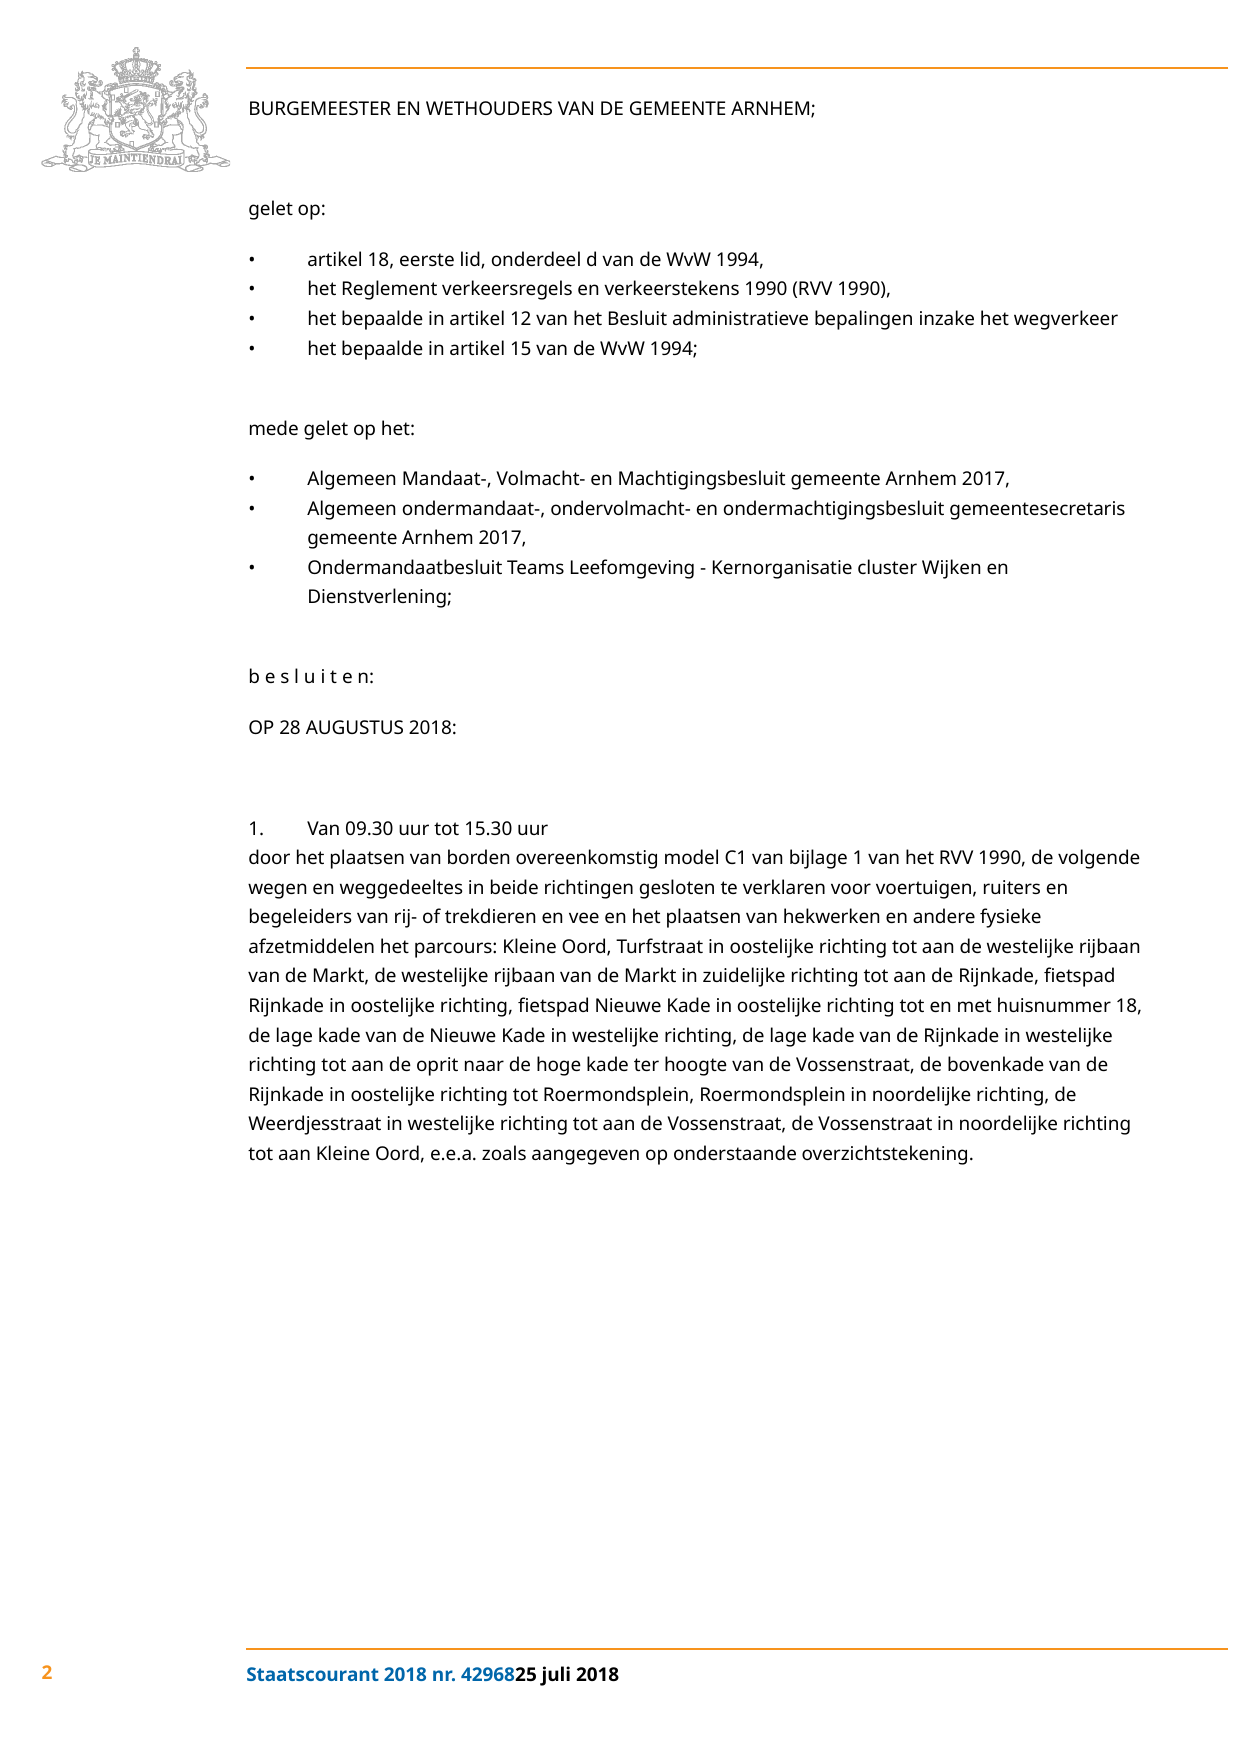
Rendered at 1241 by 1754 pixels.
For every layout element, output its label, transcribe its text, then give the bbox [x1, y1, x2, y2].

list Van 09.30 uur tot 15.30 uur [248, 815, 1152, 841]
text door het plaatsen van borden overeenkomstig model C1 van bijlage 1 van het RVV 1990, de volgende wegen en weggedeeltes in beide richtingen gesloten te verklaren voor voertuigen, ruiters en begeleiders van rij- of trekdieren en vee en het plaatsen van hekwerken en andere fysieke afzetmiddelen het parcours: Kleine Oord, Turfstraat in oostelijke richting tot aan de westelijke rijbaan van de Markt, de westelijke rijbaan van de Markt in zuidelijke richting tot aan de Rijnkade, fietspad Rijnkade in oostelijke richting, fietspad Nieuwe Kade in oostelijke richting tot en met huisnummer 18, de lage kade van de Nieuwe Kade in westelijke richting, de lage kade van de Rijnkade in westelijke richting tot aan de oprit naar de hoge kade ter hoogte van de Vossenstraat, de bovenkade van de Rijnkade in oostelijke richting tot Roermondsplein, Roermondsplein in noordelijke richting, de Weerdjesstraat in westelijke richting tot aan de Vossenstraat, de Vossenstraat in noordelijke richting tot aan Kleine Oord, e.e.a. zoals aangegeven op onderstaande overzichtstekening. [248, 844, 1152, 1166]
text gelet op: [248, 196, 1152, 221]
text BURGEMEESTER EN WETHOUDERS VAN DE GEMEENTE ARNHEM; [248, 95, 1152, 121]
list het bepaalde in artikel 12 van het Besluit administratieve bepalingen inzake het wegverkeer [248, 305, 1152, 331]
list Algemeen Mandaat-, Volmacht- en Machtigingsbesluit gemeente Arnhem 2017, [248, 465, 1152, 491]
picture [41, 47, 231, 172]
list Ondermandaatbesluit Teams Leefomgeving - Kernorganisatie cluster Wijken en Dienstverlening; [248, 554, 1152, 609]
list het bepaalde in artikel 15 van de WvW 1994; [248, 335, 1152, 361]
list het Reglement verkeersregels en verkeerstekens 1990 (RVV 1990), [248, 276, 1152, 301]
text b e s l u i t e n: [248, 663, 1152, 689]
text mede gelet op het: [248, 415, 1152, 441]
list Algemeen ondermandaat-, ondervolmacht- en ondermachtigingsbesluit gemeentesecretaris gemeente Arnhem 2017, [248, 495, 1152, 550]
list artikel 18, eerste lid, onderdeel d van de WvW 1994, [248, 246, 1152, 272]
text OP 28 AUGUSTUS 2018: [248, 714, 1152, 740]
